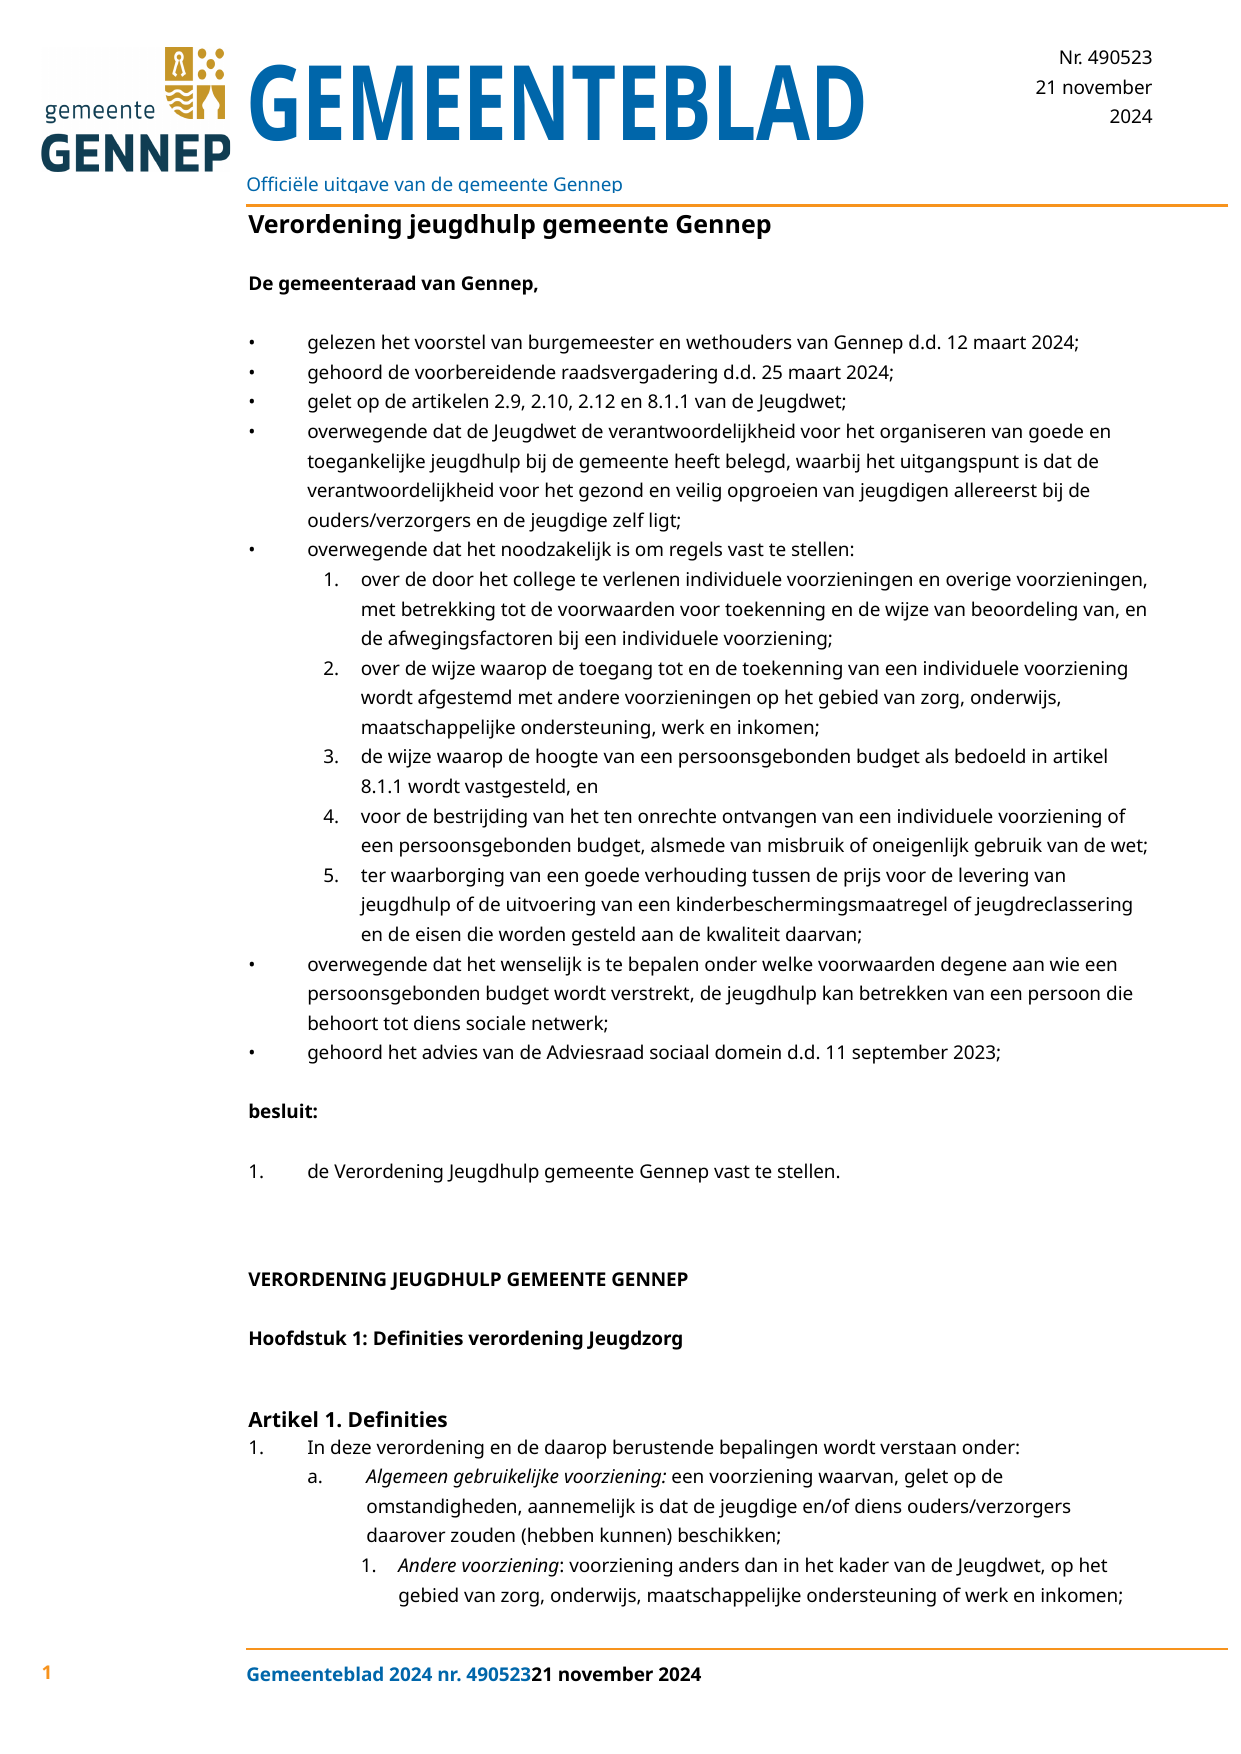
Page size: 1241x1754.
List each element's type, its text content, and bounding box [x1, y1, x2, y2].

list gelezen het voorstel van burgemeester en wethouders van Gennep d.d. 12 maart 2024; [248, 329, 1152, 355]
list gehoord het advies van de Adviesraad sociaal domein d.d. 11 september 2023; [248, 1039, 1152, 1065]
list gehoord de voorbereidende raadsvergadering d.d. 25 maart 2024; [248, 359, 1152, 385]
list Algemeen gebruikelijke voorziening: een voorziening waarvan, gelet op de omstandigheden, aannemelijk is dat de jeugdige en/of diens ouders/verzorgers daarover zouden (hebben kunnen) beschikken; [307, 1463, 1152, 1548]
text besluit: [248, 1099, 1152, 1124]
list over de wijze waarop de toegang tot en de toekenning van een individuele voorziening wordt afgestemd met andere voorzieningen op het gebied van zorg, onderwijs, maatschappelijke ondersteuning, werk en inkomen; [323, 655, 1152, 740]
list over de door het college te verlenen individuele voorzieningen en overige voorzieningen, met betrekking tot de voorwaarden voor toekenning en de wijze van beoordeling van, en de afwegingsfactoren bij een individuele voorziening; [323, 566, 1152, 651]
list voor de bestrijding van het ten onrechte ontvangen van een individuele voorziening of een persoonsgebonden budget, alsmede van misbruik of oneigenlijk gebruik van de wet; [323, 803, 1152, 858]
text De gemeenteraad van Gennep, [248, 270, 1152, 296]
list overwegende dat het wenselijk is te bepalen onder welke voorwaarden degene aan wie een persoonsgebonden budget wordt verstrekt, de jeugdhulp kan betrekken van een persoon die behoort tot diens sociale netwerk; [248, 951, 1152, 1036]
text VERORDENING JEUGDHULP GEMEENTE GENNEP [248, 1266, 1152, 1292]
text Artikel 1. Definities [248, 1405, 1152, 1434]
list Andere voorziening: voorziening anders dan in het kader van de Jeugdwet, op het gebied van zorg, onderwijs, maatschappelijke ondersteuning of werk en inkomen; [361, 1552, 1152, 1607]
list de wijze waarop de hoogte van een persoonsgebonden budget als bedoeld in artikel 8.1.1 wordt vastgesteld, en [323, 744, 1152, 799]
text Hoofdstuk 1: Definities verordening Jeugdzorg [248, 1325, 1152, 1351]
list In deze verordening en de daarop berustende bepalingen wordt verstaan onder: [248, 1434, 1152, 1459]
list overwegende dat het noodzakelijk is om regels vast te stellen: [248, 537, 1152, 562]
list gelet op de artikelen 2.9, 2.10, 2.12 en 8.1.1 van de Jeugdwet; [248, 389, 1152, 414]
text Verordening jeugdhulp gemeente Gennep [248, 207, 1152, 241]
list de Verordening Jeugdhulp gemeente Gennep vast te stellen. [248, 1158, 1152, 1183]
list ter waarborging van een goede verhouding tussen de prijs voor de levering van jeugdhulp of de uitvoering van een kinderbeschermingsmaatregel of jeugdreclassering en de eisen die worden gesteld aan de kwaliteit daarvan; [323, 862, 1152, 947]
list overwegende dat de Jeugdwet de verantwoordelijkheid voor het organiseren van goede en toegankelijke jeugdhulp bij de gemeente heeft belegd, waarbij het uitgangspunt is dat de verantwoordelijkheid voor het gezond en veilig opgroeien van jeugdigen allereerst bij de ouders/verzorgers en de jeugdige zelf ligt; [248, 418, 1152, 533]
picture [41, 47, 231, 172]
